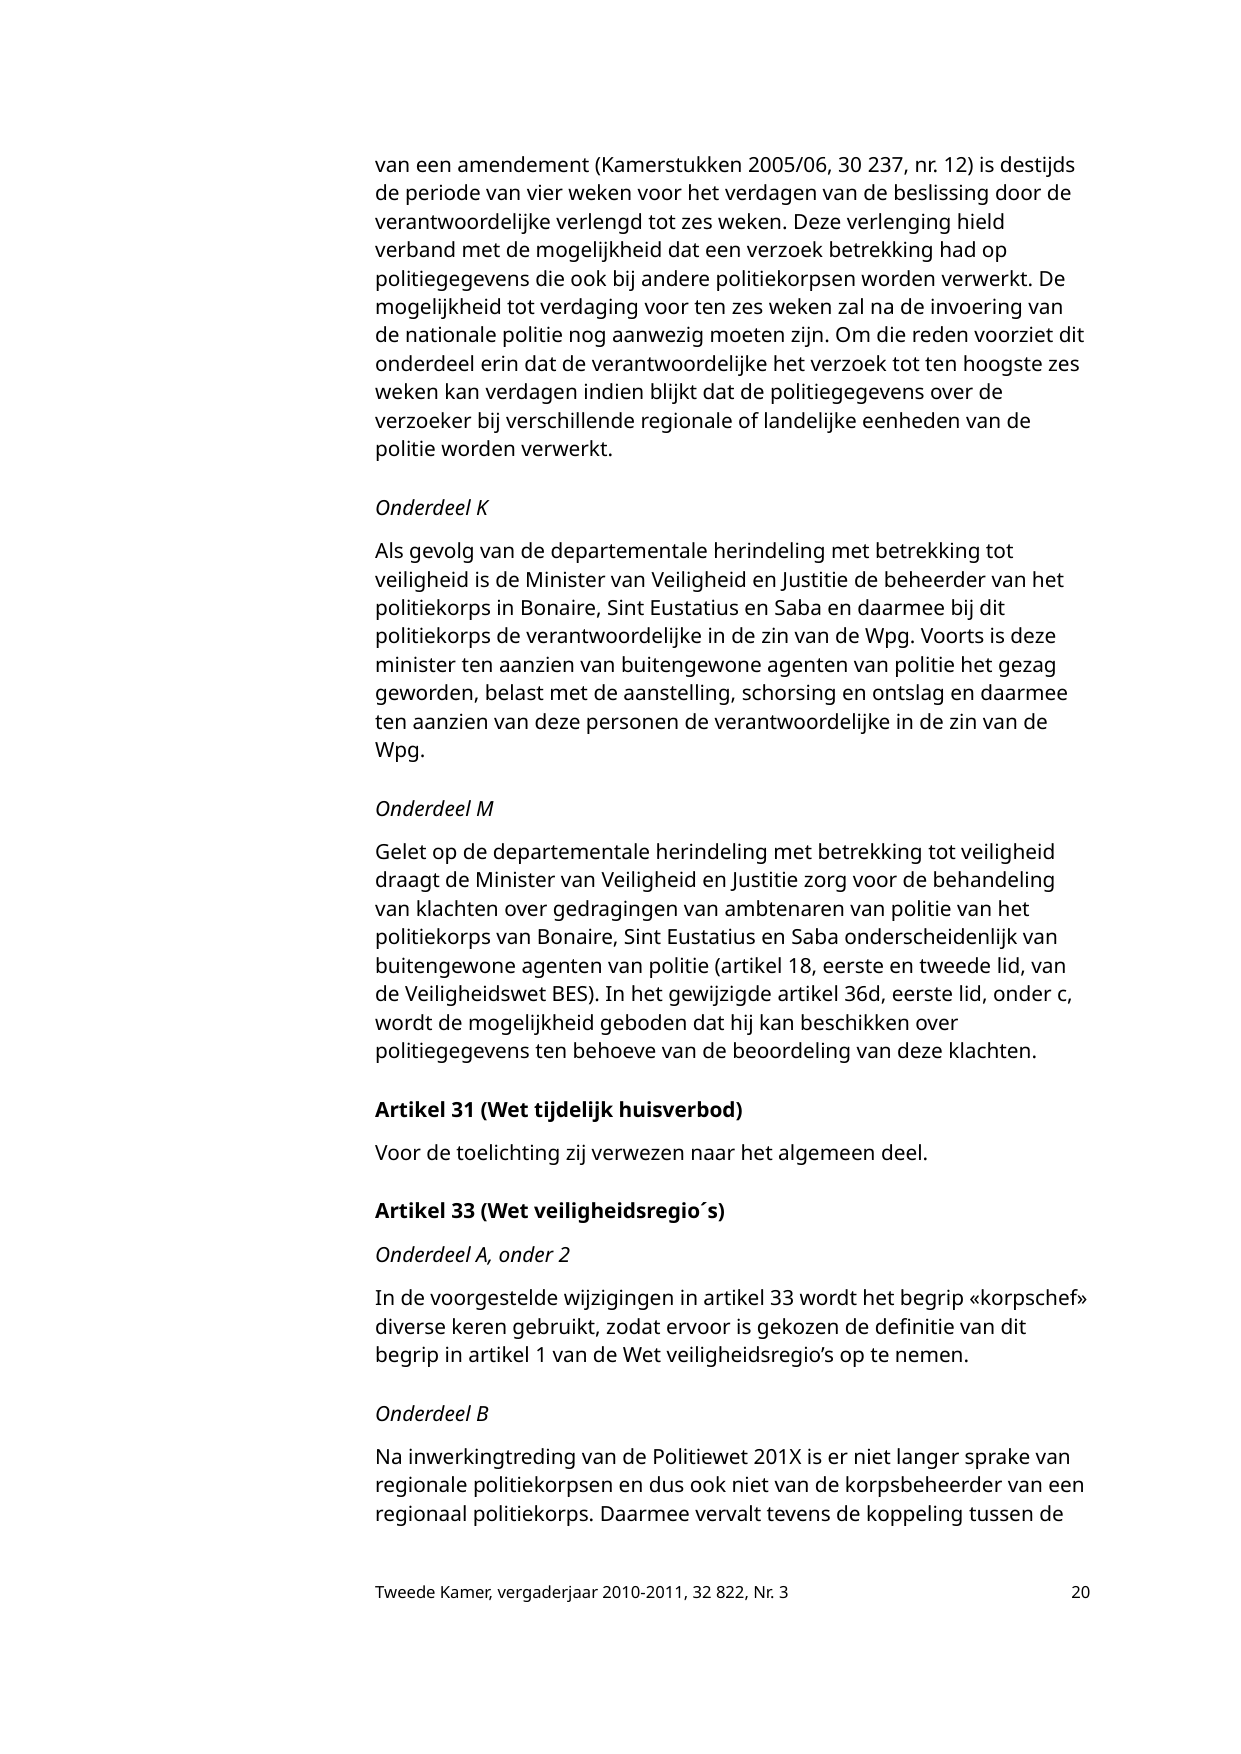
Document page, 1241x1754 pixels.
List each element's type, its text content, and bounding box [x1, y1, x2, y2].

text In de voorgestelde wijzigingen in artikel 33 wordt het begrip «korpschef» diverse keren gebruikt, zodat ervoor is gekozen de definitie van dit begrip in artikel 1 van de Wet veiligheidsregio’s op te nemen. [375, 1283, 1090, 1369]
text Onderdeel M [375, 794, 1090, 822]
text Als gevolg van de departementale herindeling met betrekking tot veiligheid is de Minister van Veiligheid en Justitie de beheerder van het politiekorps in Bonaire, Sint Eustatius en Saba en daarmee bij dit politiekorps de verantwoordelijke in de zin van de Wpg. Voorts is deze minister ten aanzien van buitengewone agenten van politie het gezag geworden, belast met de aanstelling, schorsing en ontslag en daarmee ten aanzien van deze personen de verantwoordelijke in de zin van de Wpg. [375, 536, 1090, 764]
text Artikel 31 (Wet tijdelijk huisverbod) [375, 1095, 1090, 1123]
text Onderdeel B [375, 1399, 1090, 1427]
text Onderdeel K [375, 493, 1090, 521]
text Artikel 33 (Wet veiligheidsregio´s) [375, 1197, 1090, 1225]
text Gelet op de departementale herindeling met betrekking tot veiligheid draagt de Minister van Veiligheid en Justitie zorg voor de behandeling van klachten over gedragingen van ambtenaren van politie van het politiekorps van Bonaire, Sint Eustatius en Saba onderscheidenlijk van buitengewone agenten van politie (artikel 18, eerste en tweede lid, van de Veiligheidswet BES). In het gewijzigde artikel 36d, eerste lid, onder c, wordt de mogelijkheid geboden dat hij kan beschikken over politiegegevens ten behoeve van de beoordeling van deze klachten. [375, 837, 1090, 1065]
text Voor de toelichting zij verwezen naar het algemeen deel. [375, 1138, 1090, 1167]
text van een amendement (Kamerstukken 2005/06, 30 237, nr. 12) is destijds de periode van vier weken voor het verdagen van de beslissing door de verantwoordelijke verlengd tot zes weken. Deze verlenging hield verband met de mogelijkheid dat een verzoek betrekking had op politiegegevens die ook bij andere politiekorpsen worden verwerkt. De mogelijkheid tot verdaging voor ten zes weken zal na de invoering van de nationale politie nog aanwezig moeten zijn. Om die reden voorziet dit onderdeel erin dat de verantwoordelijke het verzoek tot ten hoogste zes weken kan verdagen indien blijkt dat de politiegegevens over de verzoeker bij verschillende regionale of landelijke eenheden van de politie worden verwerkt. [375, 150, 1090, 463]
text Na inwerkingtreding van de Politiewet 201X is er niet langer sprake van regionale politiekorpsen en dus ook niet van de korpsbeheerder van een regionaal politiekorps. Daarmee vervalt tevens de koppeling tussen de [375, 1442, 1090, 1527]
text Onderdeel A, onder 2 [375, 1240, 1090, 1268]
